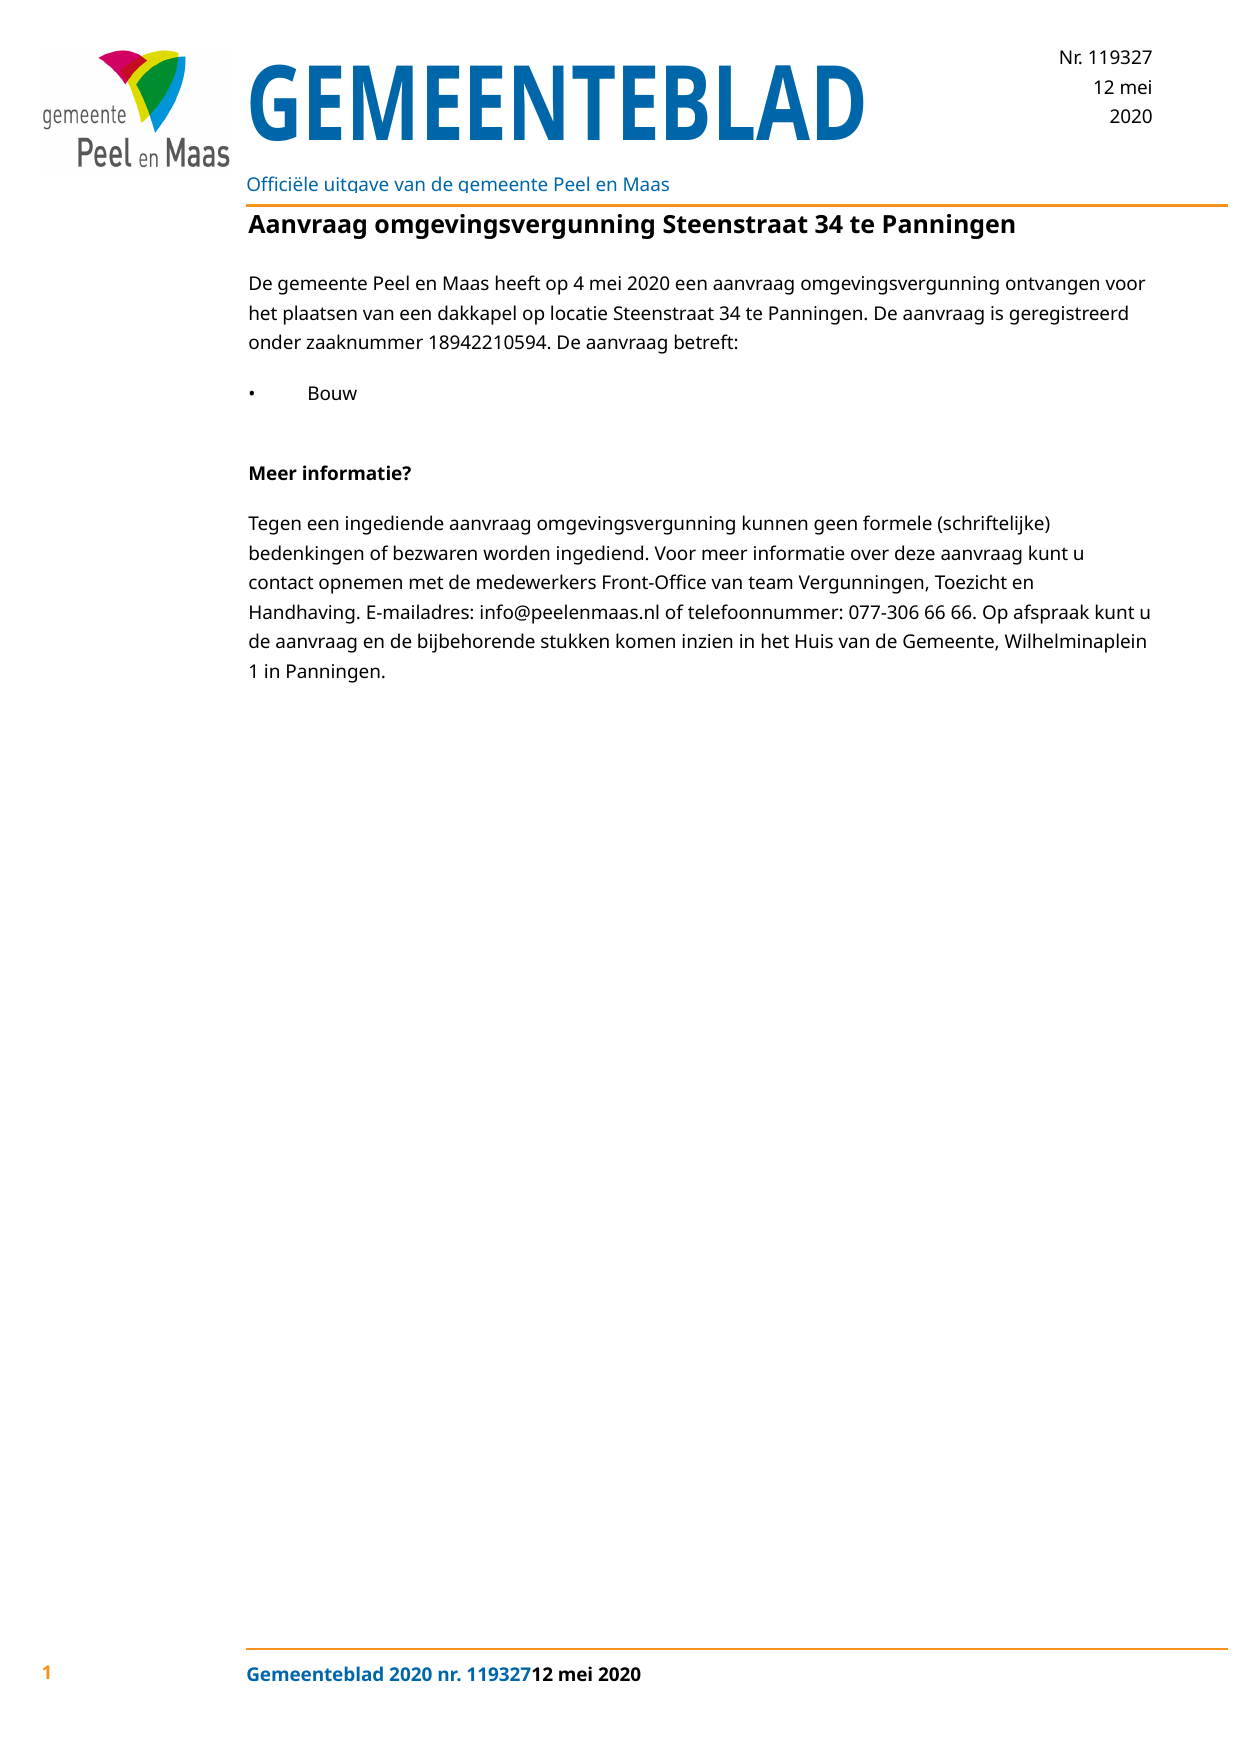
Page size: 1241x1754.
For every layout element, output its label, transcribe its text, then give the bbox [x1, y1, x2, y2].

text Meer informatie? [248, 460, 1152, 486]
picture [41, 47, 231, 172]
text De gemeente Peel en Maas heeft op 4 mei 2020 een aanvraag omgevingsvergunning ontvangen voor het plaatsen van een dakkapel op locatie Steenstraat 34 te Panningen. De aanvraag is geregistreerd onder zaaknummer 18942210594. De aanvraag betreft: [248, 270, 1152, 355]
list Bouw [248, 380, 1152, 406]
text Tegen een ingediende aanvraag omgevingsvergunning kunnen geen formele (schriftelijke) bedenkingen of bezwaren worden ingediend. Voor meer informatie over deze aanvraag kunt u contact opnemen met de medewerkers Front-Office van team Vergunningen, Toezicht en Handhaving. E-mailadres: info@peelenmaas.nl of telefoonnummer: 077-306 66 66. Op afspraak kunt u de aanvraag en de bijbehorende stukken komen inzien in het Huis van de Gemeente, Wilhelminaplein 1 in Panningen. [248, 510, 1152, 684]
text Aanvraag omgevingsvergunning Steenstraat 34 te Panningen [248, 207, 1152, 241]
